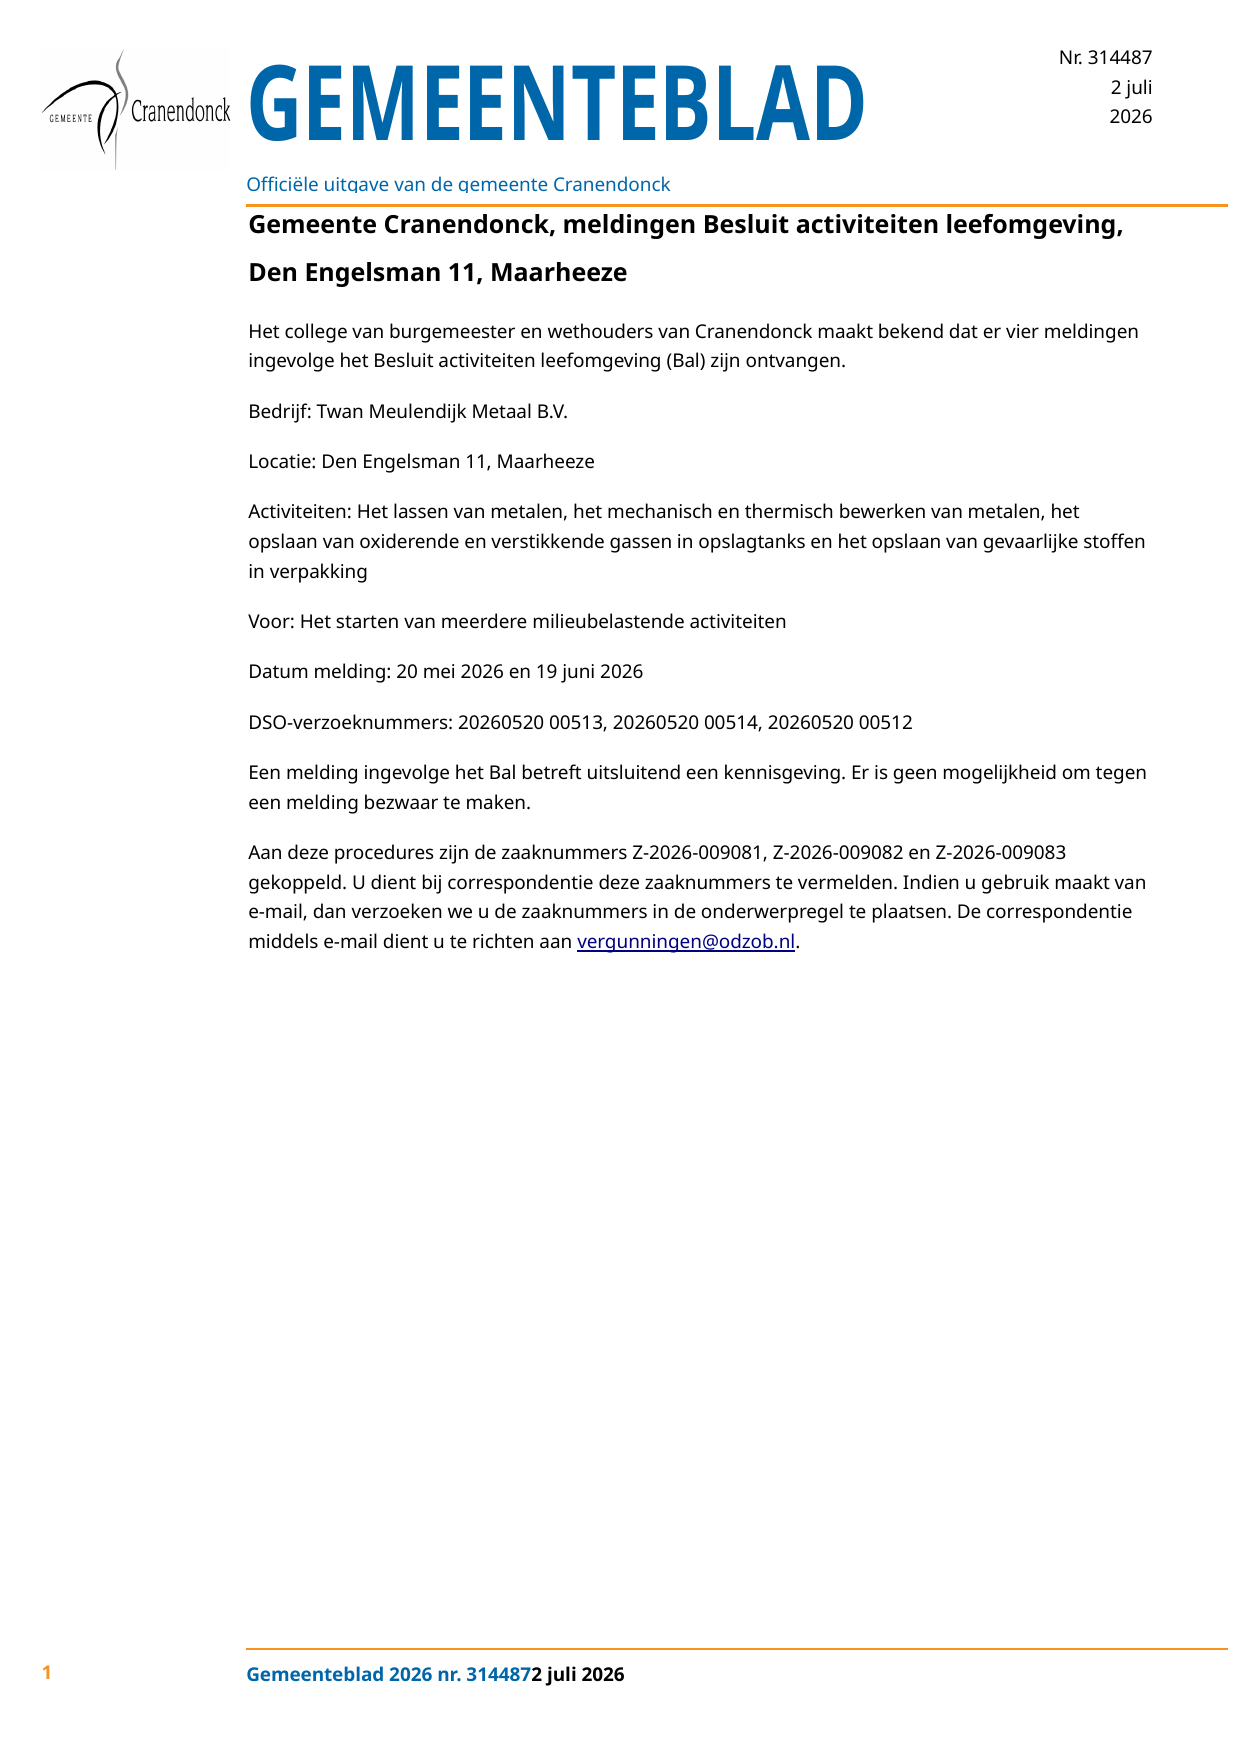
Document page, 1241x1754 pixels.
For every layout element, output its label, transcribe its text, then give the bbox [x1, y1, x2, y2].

text DSO-verzoeknummers: 20260520 00513, 20260520 00514, 20260520 00512 [248, 709, 1152, 735]
text Gemeente Cranendonck, meldingen Besluit activiteiten leefomgeving, Den Engelsman 11, Maarheeze [248, 207, 1152, 288]
text Een melding ingevolge het Bal betreft uitsluitend een kennisgeving. Er is geen mogelijkheid om tegen een melding bezwaar te maken. [248, 759, 1152, 815]
text Het college van burgemeester en wethouders van Cranendonck maakt bekend dat er vier meldingen ingevolge het Besluit activiteiten leefomgeving (Bal) zijn ontvangen. [248, 318, 1152, 373]
text Locatie: Den Engelsman 11, Maarheeze [248, 448, 1152, 474]
text Voor: Het starten van meerdere milieubelastende activiteiten [248, 608, 1152, 634]
picture [41, 47, 231, 172]
text Activiteiten: Het lassen van metalen, het mechanisch en thermisch bewerken van metalen, het opslaan van oxiderende en verstikkende gassen in opslagtanks en het opslaan van gevaarlijke stoffen in verpakking [248, 499, 1152, 584]
text Datum melding: 20 mei 2026 en 19 juni 2026 [248, 659, 1152, 684]
text Aan deze procedures zijn de zaaknummers Z-2026-009081, Z-2026-009082 en Z-2026-009083 gekoppeld. U dient bij correspondentie deze zaaknummers te vermelden. Indien u gebruik maakt van e-mail, dan verzoeken we u de zaaknummers in de onderwerpregel te plaatsen. De correspondentie middels e-mail dient u te richten aan vergunningen@odzob.nl. [248, 839, 1152, 954]
text Bedrijf: Twan Meulendijk Metaal B.V. [248, 398, 1152, 424]
